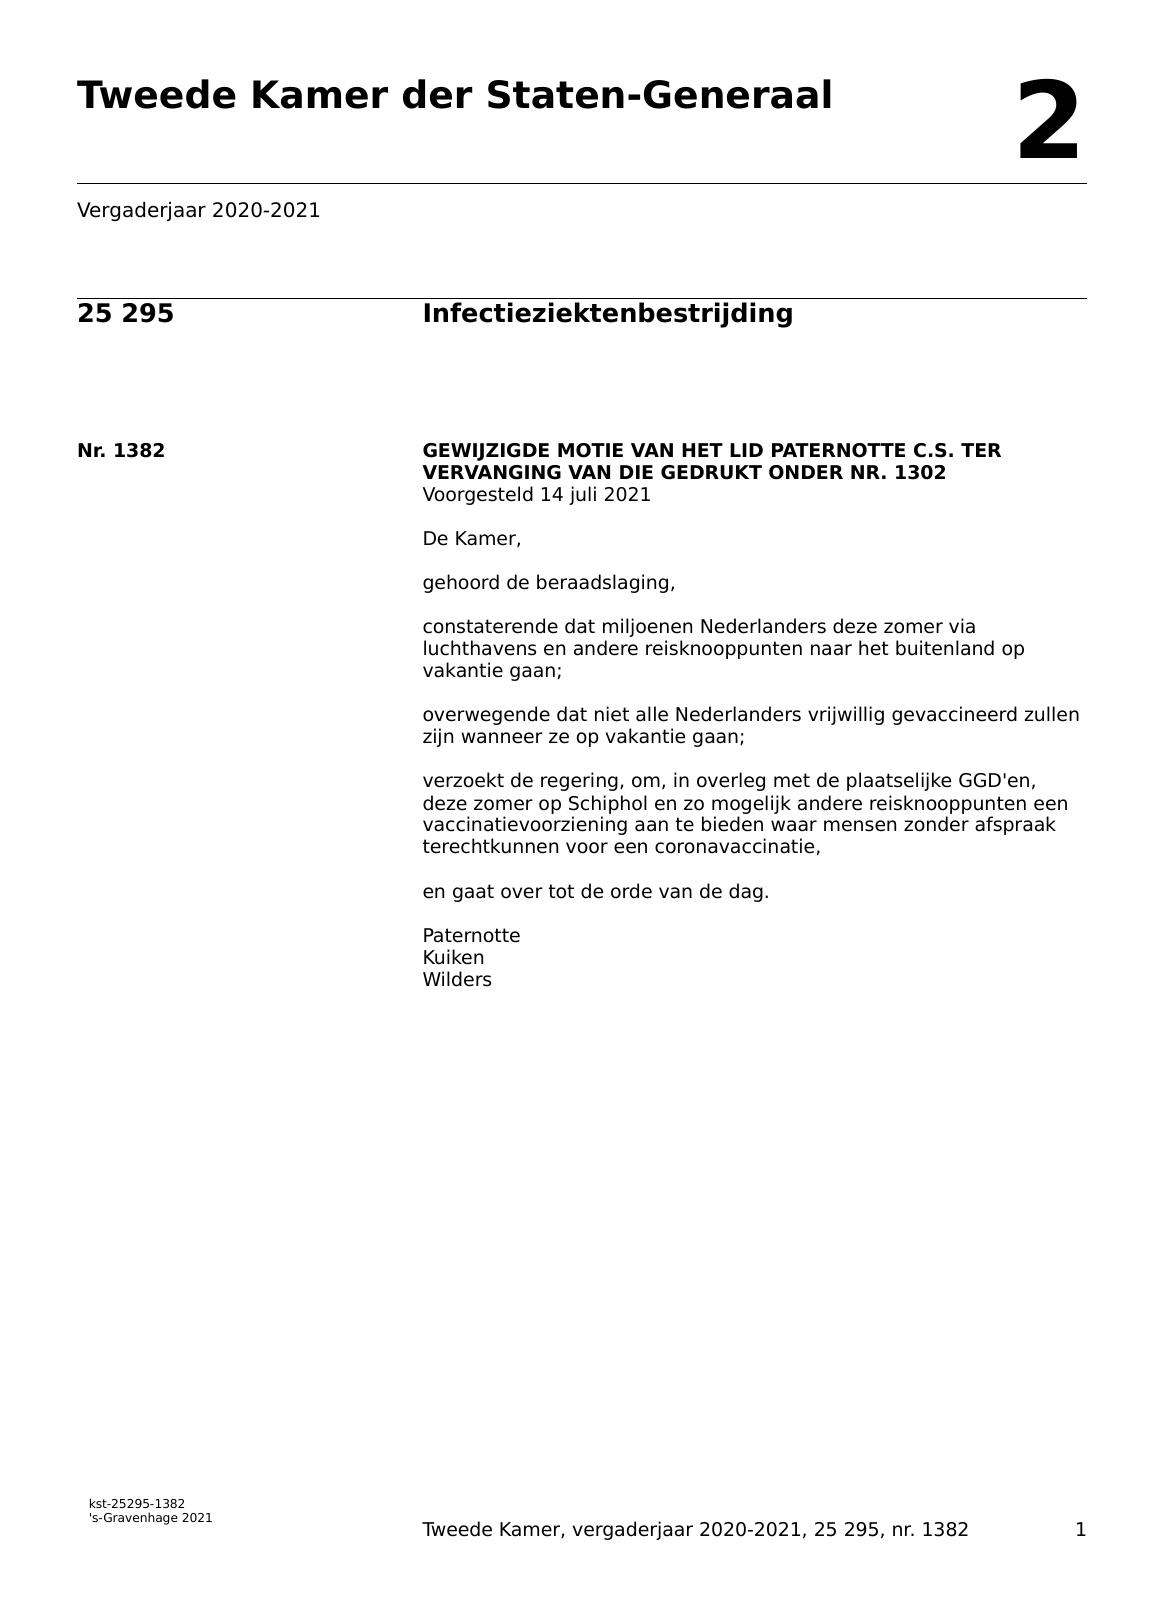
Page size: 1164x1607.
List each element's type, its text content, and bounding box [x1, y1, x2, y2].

subtitle 25 295 Infectieziektenbestrijding [77, 299, 1087, 329]
text Paternotte [422, 925, 1087, 947]
table_cell Vergaderjaar 2020-2021 [77, 184, 1087, 298]
text verzoekt de regering, om, in overleg met de plaatselijke GGD'en, deze zomer op Schiphol en zo mogelijk andere reisknooppunten een vaccinatievoorziening aan te bieden waar mensen zonder afspraak terechtkunnen voor een coronavaccinatie, [422, 770, 1087, 858]
subtitle Nr. 1382 GEWIJZIGDE MOTIE VAN HET LID PATERNOTTE C.S. TER VERVANGING VAN DIE GEDRUKT ONDER NR. 1302 [77, 440, 1087, 484]
table_header Tweede Kamer der Staten-Generaal [77, 59, 886, 183]
text en gaat over tot de orde van de dag. [422, 881, 1087, 902]
text kst-25295-1382 [88, 1497, 323, 1511]
text Kuiken [422, 947, 1087, 969]
text Wilders [422, 969, 1087, 991]
text 's-Gravenhage 2021 [88, 1511, 323, 1525]
text De Kamer, [422, 528, 1087, 550]
table_header 2 [886, 59, 1087, 183]
text overwegende dat niet alle Nederlanders vrijwillig gevaccineerd zullen zijn wanneer ze op vakantie gaan; [422, 704, 1087, 748]
text Voorgesteld 14 juli 2021 [422, 484, 1087, 506]
text gehoord de beraadslaging, [422, 572, 1087, 594]
text constaterende dat miljoenen Nederlanders deze zomer via luchthavens en andere reisknooppunten naar het buitenland op vakantie gaan; [422, 616, 1087, 682]
